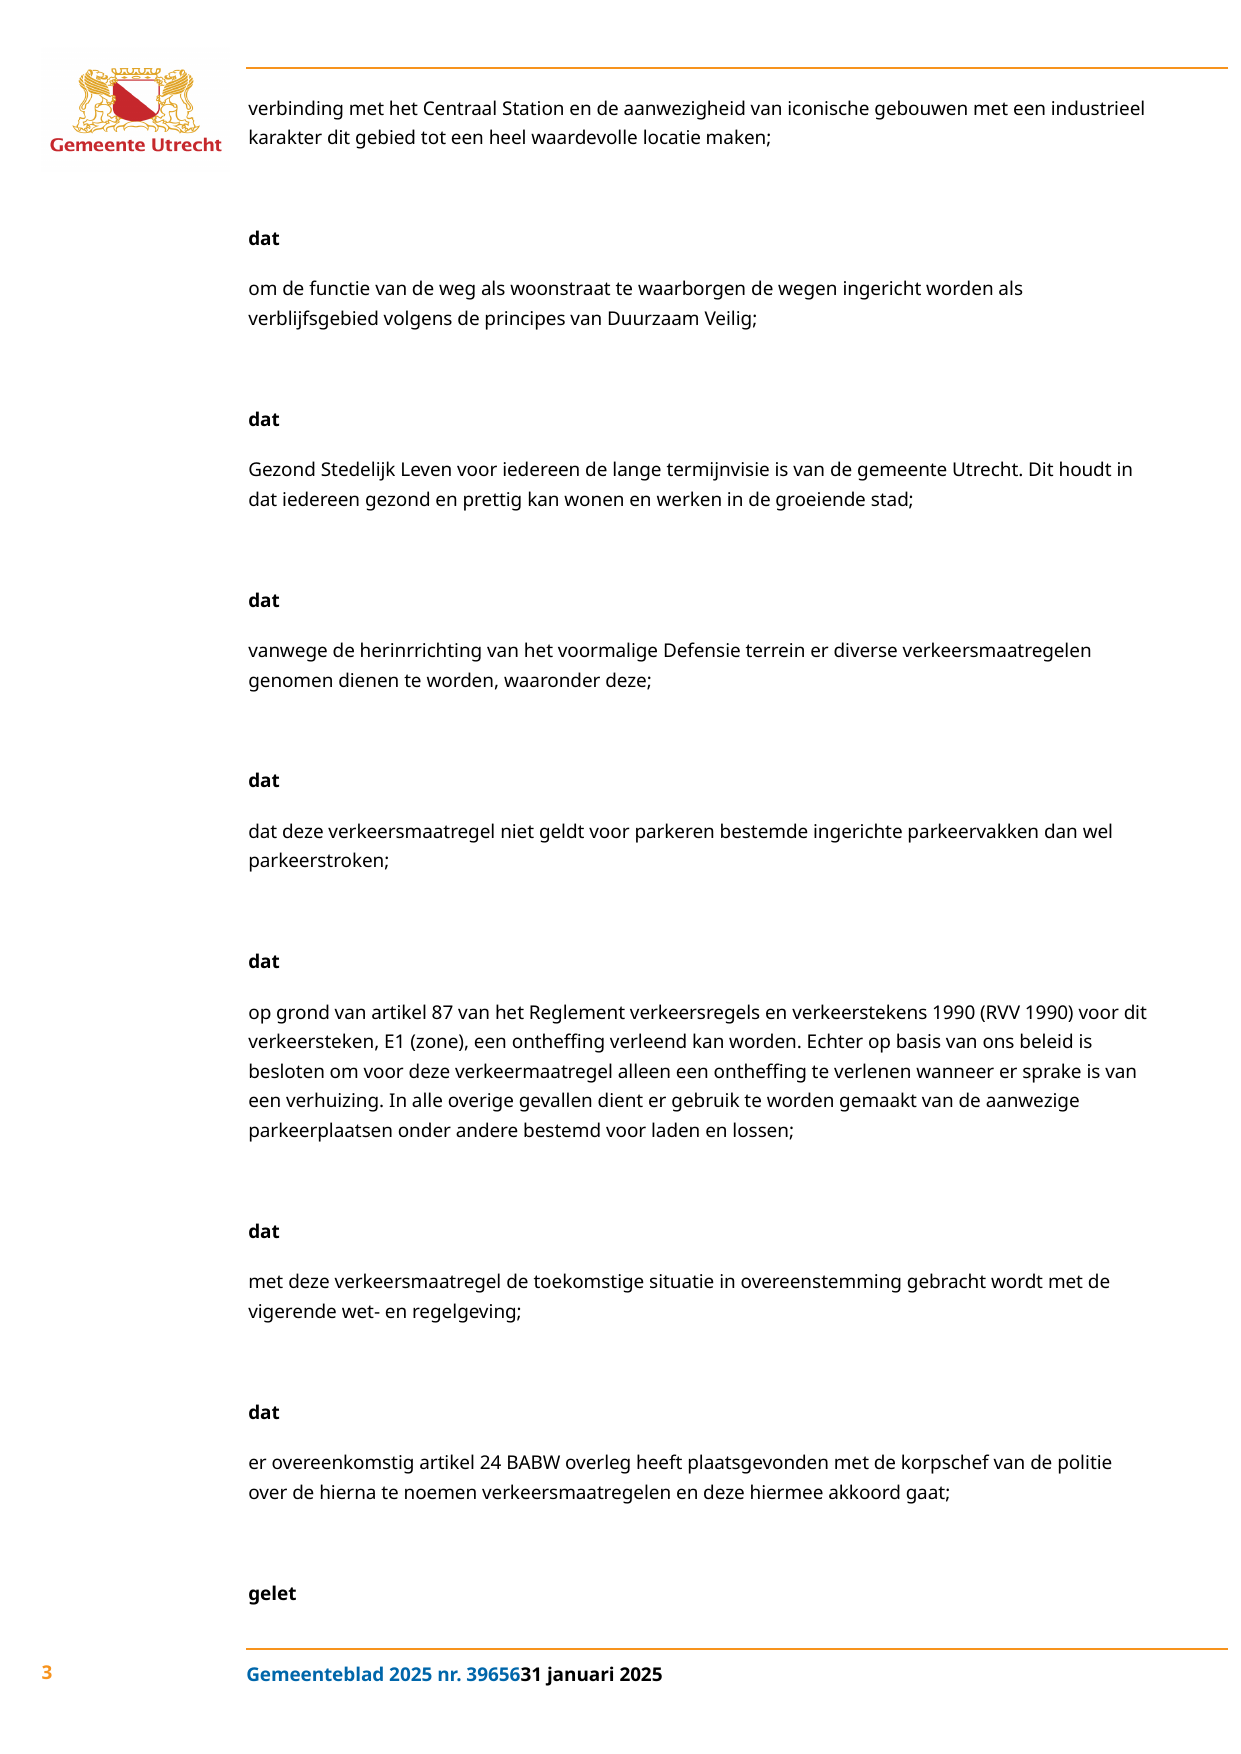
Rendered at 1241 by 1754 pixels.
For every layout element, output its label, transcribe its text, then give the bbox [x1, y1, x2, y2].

text Gezond Stedelijk Leven voor iedereen de lange termijnvisie is van de gemeente Utrecht. Dit houdt in dat iedereen gezond en prettig kan wonen en werken in de groeiende stad; [248, 456, 1152, 512]
text om de functie van de weg als woonstraat te waarborgen de wegen ingericht worden als verblijfsgebied volgens de principes van Duurzaam Veilig; [248, 276, 1152, 331]
text dat deze verkeersmaatregel niet geldt voor parkeren bestemde ingerichte parkeervakken dan wel parkeerstroken; [248, 818, 1152, 873]
picture [41, 47, 231, 172]
text met deze verkeersmaatregel de toekomstige situatie in overeenstemming gebracht wordt met de vigerende wet- en regelgeving; [248, 1268, 1152, 1324]
text dat [248, 1399, 1152, 1425]
text verbinding met het Centraal Station en de aanwezigheid van iconische gebouwen met een industrieel karakter dit gebied tot een heel waardevolle locatie maken; [248, 95, 1152, 150]
text dat [248, 768, 1152, 793]
text dat [248, 406, 1152, 432]
text op grond van artikel 87 van het Reglement verkeersregels en verkeerstekens 1990 (RVV 1990) voor dit verkeersteken, E1 (zone), een ontheffing verleend kan worden. Echter op basis van ons beleid is besloten om voor deze verkeermaatregel alleen een ontheffing te verlenen wanneer er sprake is van een verhuizing. In alle overige gevallen dient er gebruik te worden gemaakt van de aanwezige parkeerplaatsen onder andere bestemd voor laden en lossen; [248, 999, 1152, 1143]
text dat [248, 225, 1152, 251]
text dat [248, 948, 1152, 974]
text gelet [248, 1580, 1152, 1606]
text vanwege de herinrrichting van het voormalige Defensie terrein er diverse verkeersmaatregelen genomen dienen te worden, waaronder deze; [248, 637, 1152, 693]
text dat [248, 1218, 1152, 1244]
text dat [248, 587, 1152, 613]
text er overeenkomstig artikel 24 BABW overleg heeft plaatsgevonden met de korpschef van de politie over de hierna te noemen verkeersmaatregelen en deze hiermee akkoord gaat; [248, 1449, 1152, 1505]
